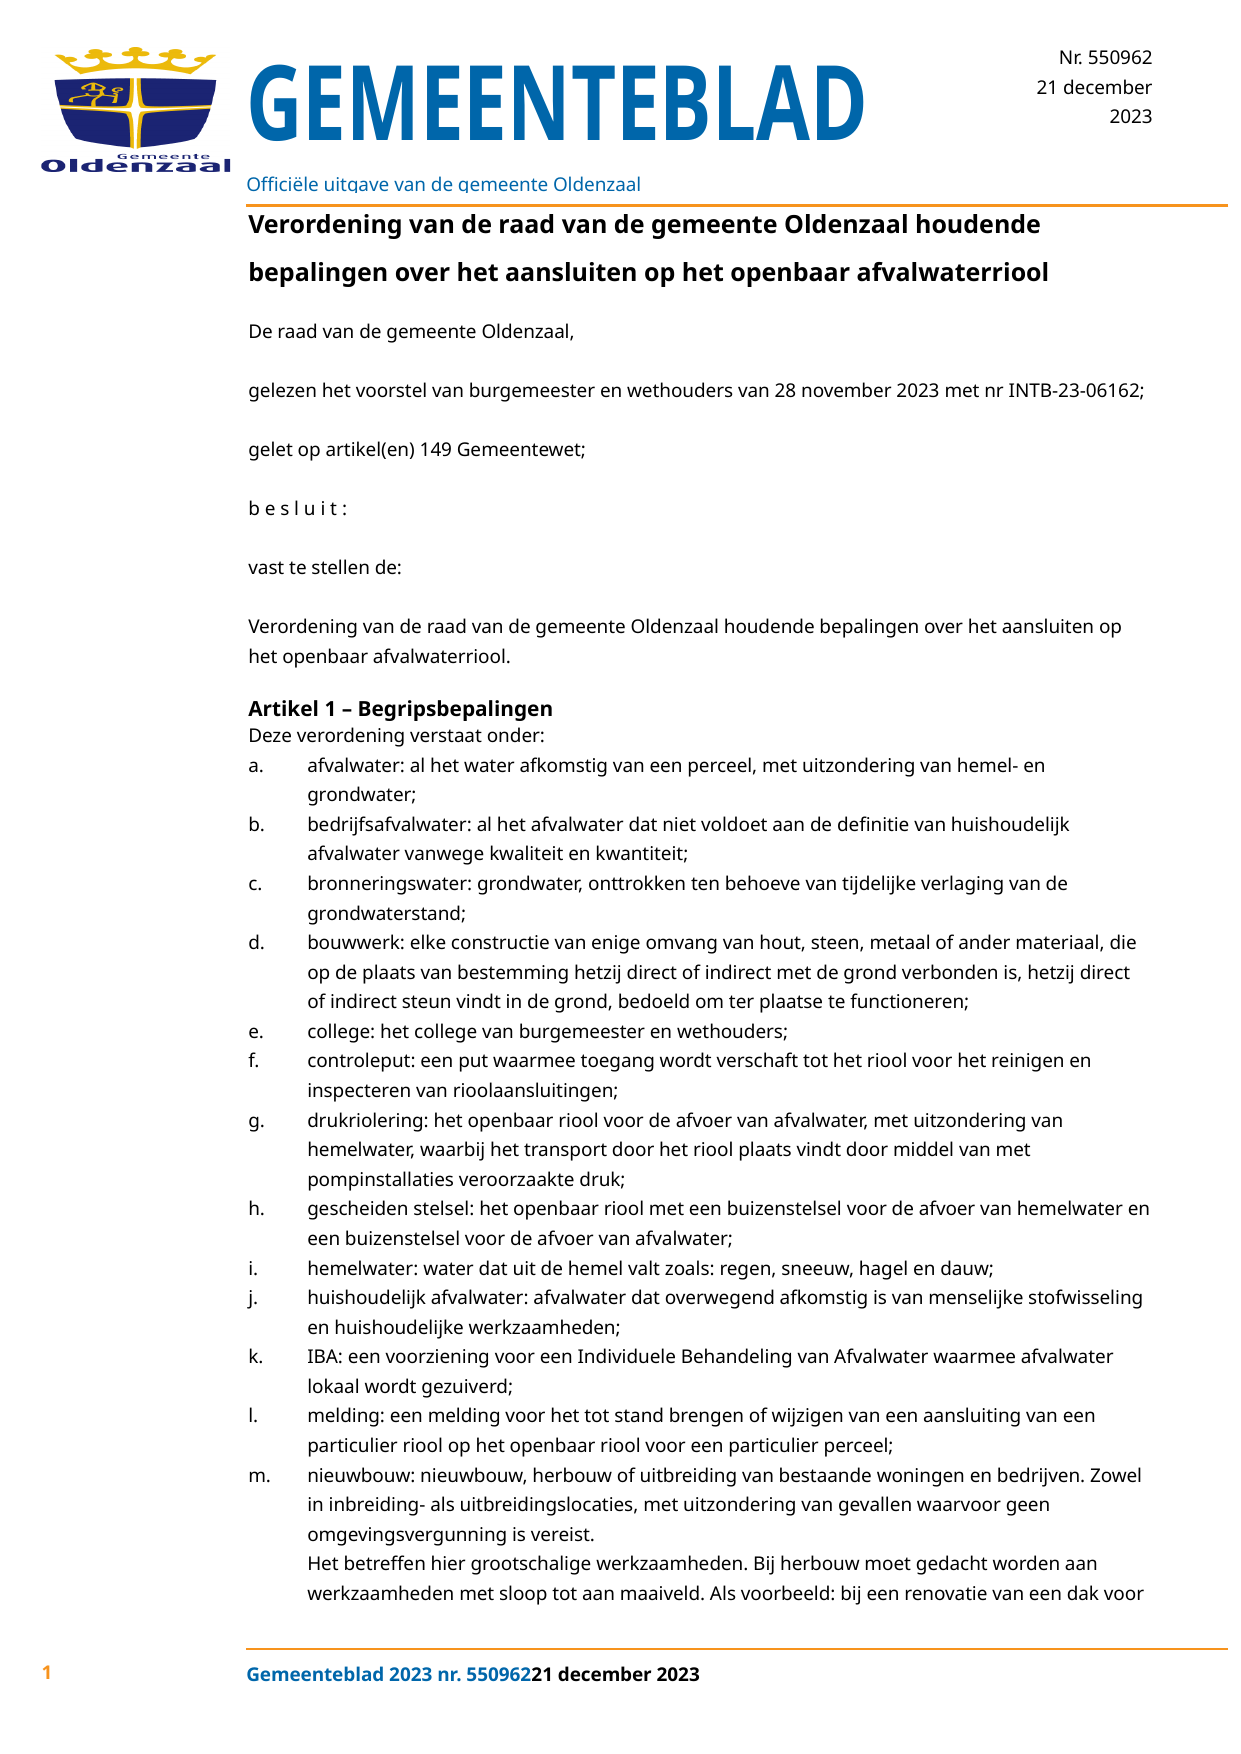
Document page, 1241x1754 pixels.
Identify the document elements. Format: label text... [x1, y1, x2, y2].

list huishoudelijk afvalwater: afvalwater dat overwegend afkomstig is van menselijke stofwisseling en huishoudelijke werkzaamheden; [248, 1284, 1152, 1339]
list Het betreffen hier grootschalige werkzaamheden. Bij herbouw moet gedacht worden aan werkzaamheden met sloop tot aan maaiveld. Als voorbeeld: bij een renovatie van een dak voor [248, 1551, 1152, 1606]
text b e s l u i t : [248, 495, 1152, 521]
text Verordening van de raad van de gemeente Oldenzaal houdende bepalingen over het aansluiten op het openbaar afvalwaterriool. [248, 614, 1152, 669]
picture [41, 47, 231, 172]
list college: het college van burgemeester en wethouders; [248, 1018, 1152, 1044]
list controleput: een put waarmee toegang wordt verschaft tot het riool voor het reinigen en inspecteren van rioolaansluitingen; [248, 1048, 1152, 1103]
list bronneringswater: grondwater, onttrokken ten behoeve van tijdelijke verlaging van de grondwaterstand; [248, 870, 1152, 925]
list hemelwater: water dat uit de hemel valt zoals: regen, sneeuw, hagel en dauw; [248, 1255, 1152, 1280]
text Verordening van de raad van de gemeente Oldenzaal houdende bepalingen over het aansluiten op het openbaar afvalwaterriool [248, 207, 1152, 288]
text Deze verordening verstaat onder: [248, 722, 1152, 748]
list melding: een melding voor het tot stand brengen of wijzigen van een aansluiting van een particulier riool op het openbaar riool voor een particulier perceel; [248, 1403, 1152, 1458]
list IBA: een voorziening voor een Individuele Behandeling van Afvalwater waarmee afvalwater lokaal wordt gezuiverd; [248, 1343, 1152, 1399]
text De raad van de gemeente Oldenzaal, [248, 318, 1152, 344]
list nieuwbouw: nieuwbouw, herbouw of uitbreiding van bestaande woningen en bedrijven. Zowel in inbreiding- als uitbreidingslocaties, met uitzondering van gevallen waarvoor geen omgevingsvergunning is vereist. [248, 1462, 1152, 1547]
text gelezen het voorstel van burgemeester en wethouders van 28 november 2023 met nr INTB-23-06162; [248, 377, 1152, 403]
text vast te stellen de: [248, 554, 1152, 580]
list afvalwater: al het water afkomstig van een perceel, met uitzondering van hemel- en grondwater; [248, 752, 1152, 807]
list gescheiden stelsel: het openbaar riool met een buizenstelsel voor de afvoer van hemelwater en een buizenstelsel voor de afvoer van afvalwater; [248, 1196, 1152, 1251]
text gelet op artikel(en) 149 Gemeentewet; [248, 436, 1152, 462]
list bedrijfsafvalwater: al het afvalwater dat niet voldoet aan de definitie van huishoudelijk afvalwater vanwege kwaliteit en kwantiteit; [248, 811, 1152, 866]
list drukriolering: het openbaar riool voor de afvoer van afvalwater, met uitzondering van hemelwater, waarbij het transport door het riool plaats vindt door middel van met pompinstallaties veroorzaakte druk; [248, 1107, 1152, 1192]
text Artikel 1 – Begripsbepalingen [248, 694, 1152, 722]
list bouwwerk: elke constructie van enige omvang van hout, steen, metaal of ander materiaal, die op de plaats van bestemming hetzij direct of indirect met de grond verbonden is, hetzij direct of indirect steun vindt in de grond, bedoeld om ter plaatse te functioneren; [248, 929, 1152, 1014]
